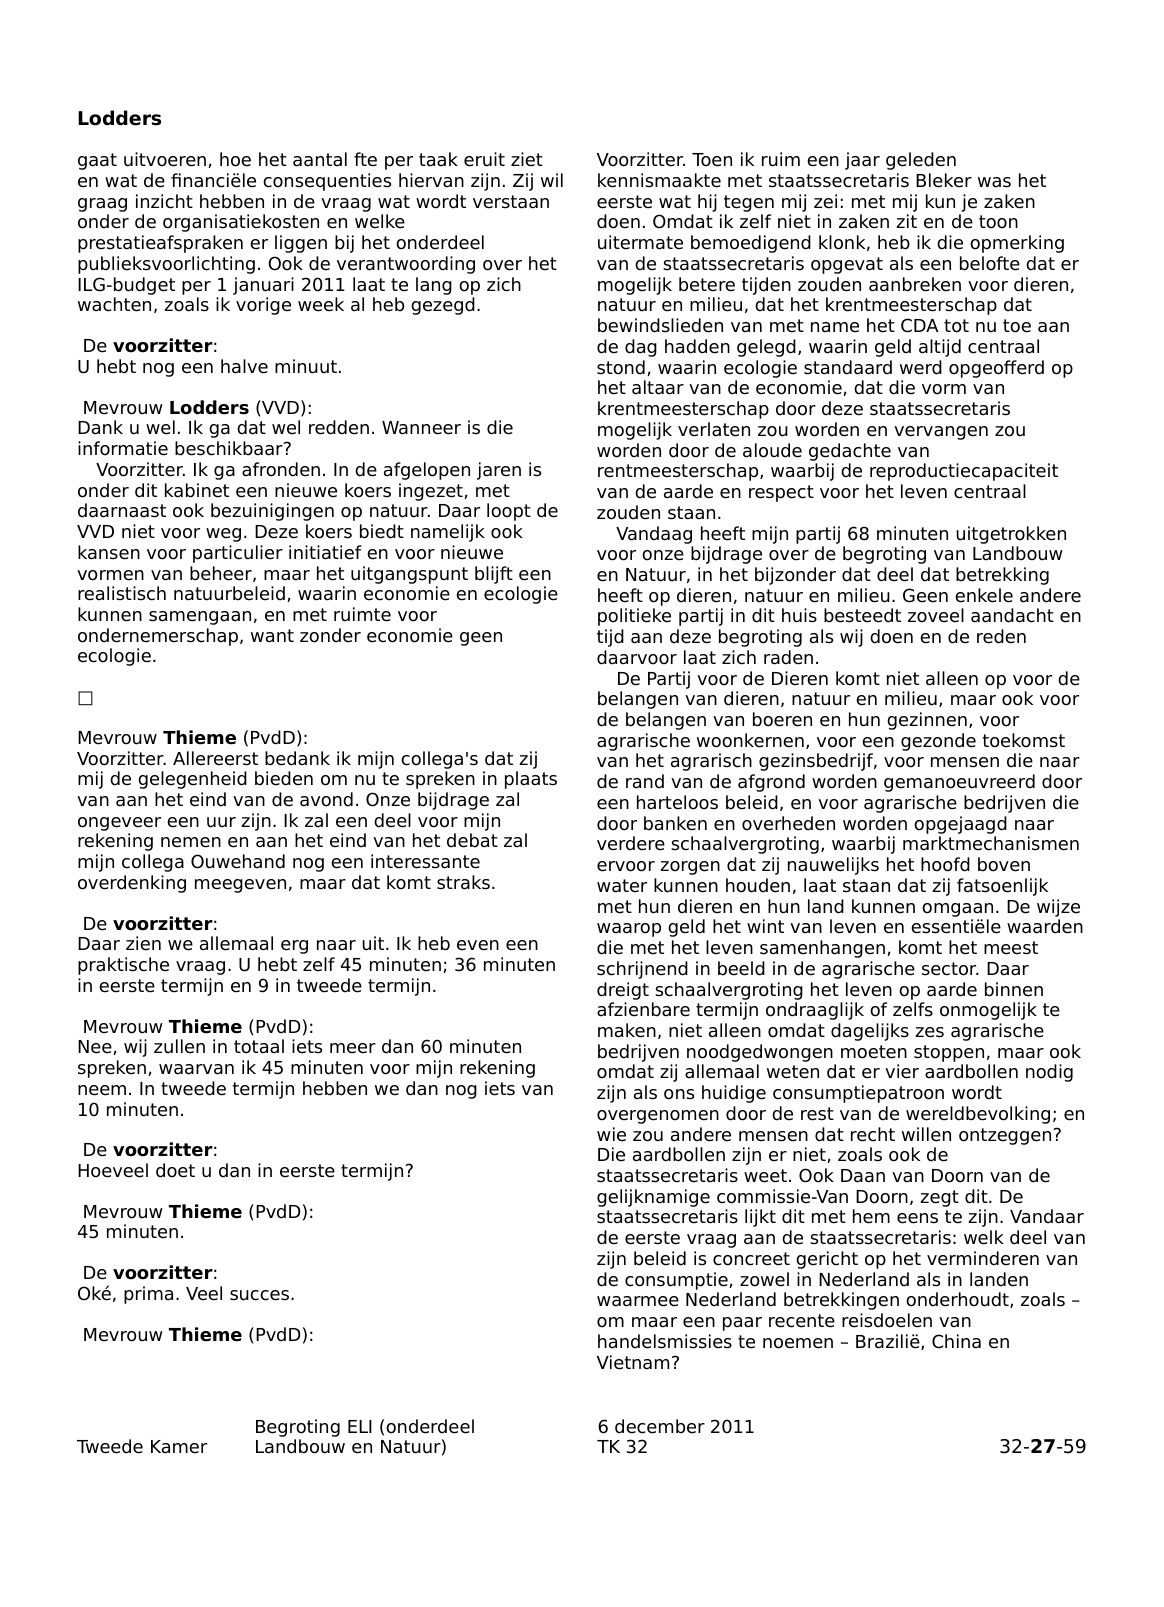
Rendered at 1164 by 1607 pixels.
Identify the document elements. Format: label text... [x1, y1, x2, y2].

text Vandaag heeft mijn partij 68 minuten uitgetrokken voor onze bijdrage over de begroting van Landbouw en Natuur, in het bijzonder dat deel dat betrekking heeft op dieren, natuur en milieu. Geen enkele andere politieke partij in dit huis besteedt zoveel aandacht en tijd aan deze begroting als wij doen en de reden daarvoor laat zich raden. [596, 523, 1087, 668]
text Mevrouw Thieme (PvdD): [77, 728, 567, 748]
text Nee, wij zullen in totaal iets meer dan 60 minuten spreken, waarvan ik 45 minuten voor mijn rekening neem. In tweede termijn hebben we dan nog iets van 10 minuten. [77, 1037, 567, 1120]
text De voorzitter: [77, 913, 567, 934]
text U hebt nog een halve minuut. [77, 357, 567, 377]
text 45 minuten. [77, 1222, 567, 1243]
text Dank u wel. Ik ga dat wel redden. Wanneer is die informatie beschikbaar? [77, 418, 567, 460]
text Mevrouw Thieme (PvdD): [77, 1202, 567, 1222]
text De Partij voor de Dieren komt niet alleen op voor de belangen van dieren, natuur en milieu, maar ook voor de belangen van boeren en hun gezinnen, voor agrarische woonkernen, voor een gezonde toekomst van het agrarisch gezinsbedrijf, voor mensen die naar de rand van de afgrond worden gemanoeuvreerd door een harteloos beleid, en voor agrarische bedrijven die door banken en overheden worden opgejaagd naar verdere schaalvergroting, waarbij marktmechanismen ervoor zorgen dat zij nauwelijks het hoofd boven water kunnen houden, laat staan dat zij fatsoenlijk met hun dieren en hun land kunnen omgaan. De wijze waarop geld het wint van leven en essentiële waarden die met het leven samenhangen, komt het meest schrijnend in beeld in de agrarische sector. Daar dreigt schaalvergroting het leven op aarde binnen afzienbare termijn ondraaglijk of zelfs onmogelijk te maken, niet alleen omdat dagelijks zes agrarische bedrijven noodgedwongen moeten stoppen, maar ook omdat zij allemaal weten dat er vier aardbollen nodig zijn als ons huidige consumptiepatroon wordt overgenomen door de rest van de wereldbevolking; en wie zou andere mensen dat recht willen ontzeggen? Die aardbollen zijn er niet, zoals ook de staatssecretaris weet. Ook Daan van Doorn van de gelijknamige commissie-Van Doorn, zegt dit. De staatssecretaris lijkt dit met hem eens te zijn. Vandaar de eerste vraag aan de staatssecretaris: welk deel van zijn beleid is concreet gericht op het verminderen van de consumptie, zowel in Nederland als in landen waarmee Nederland betrekkingen onderhoudt, zoals – om maar een paar recente reisdoelen van handelsmissies te noemen – Brazilië, China en Vietnam? [596, 668, 1087, 1373]
text De voorzitter: [77, 336, 567, 357]
text De voorzitter: [77, 1140, 567, 1161]
text Voorzitter. Allereerst bedank ik mijn collega's dat zij mij de gelegenheid bieden om nu te spreken in plaats van aan het eind van de avond. Onze bijdrage zal ongeveer een uur zijn. Ik zal een deel voor mijn rekening nemen en aan het eind van het debat zal mijn collega Ouwehand nog een interessante overdenking meegeven, maar dat komt straks. [77, 748, 567, 893]
text gaat uitvoeren, hoe het aantal fte per taak eruit ziet en wat de financiële consequenties hiervan zijn. Zij wil graag inzicht hebben in de vraag wat wordt verstaan onder de organisatiekosten en welke prestatieafspraken er liggen bij het onderdeel publieksvoorlichting. Ook de verantwoording over het ILG-budget per 1 januari 2011 laat te lang op zich wachten, zoals ik vorige week al heb gezegd. [77, 150, 567, 316]
text Voorzitter. Ik ga afronden. In de afgelopen jaren is onder dit kabinet een nieuwe koers ingezet, met daarnaast ook bezuinigingen op natuur. Daar loopt de VVD niet voor weg. Deze koers biedt namelijk ook kansen voor particulier initiatief en voor nieuwe vormen van beheer, maar het uitgangspunt blijft een realistisch natuurbeleid, waarin economie en ecologie kunnen samengaan, en met ruimte voor ondernemerschap, want zonder economie geen ecologie. [77, 460, 567, 667]
text Oké, prima. Veel succes. [77, 1284, 567, 1304]
text Mevrouw Lodders (VVD): [77, 397, 567, 418]
text De voorzitter: [77, 1263, 567, 1284]
text Hoeveel doet u dan in eerste termijn? [77, 1161, 567, 1182]
text Voorzitter. Toen ik ruim een jaar geleden kennismaakte met staatssecretaris Bleker was het eerste wat hij tegen mij zei: met mij kun je zaken doen. Omdat ik zelf niet in zaken zit en de toon uitermate bemoedigend klonk, heb ik die opmerking van de staatssecretaris opgevat als een belofte dat er mogelijk betere tijden zouden aanbreken voor dieren, natuur en milieu, dat het krentmeesterschap dat bewindslieden van met name het CDA tot nu toe aan de dag hadden gelegd, waarin geld altijd centraal stond, waarin ecologie standaard werd opgeofferd op het altaar van de economie, dat die vorm van krentmeesterschap door deze staatssecretaris mogelijk verlaten zou worden en vervangen zou worden door de aloude gedachte van rentmeesterschap, waarbij de reproductiecapaciteit van de aarde en respect voor het leven centraal zouden staan. [596, 150, 1087, 523]
text Mevrouw Thieme (PvdD): [77, 1016, 567, 1037]
text Mevrouw Thieme (PvdD): [77, 1324, 567, 1345]
text □ [77, 687, 567, 708]
text Daar zien we allemaal erg naar uit. Ik heb even een praktische vraag. U hebt zelf 45 minuten; 36 minuten in eerste termijn en 9 in tweede termijn. [77, 934, 567, 996]
